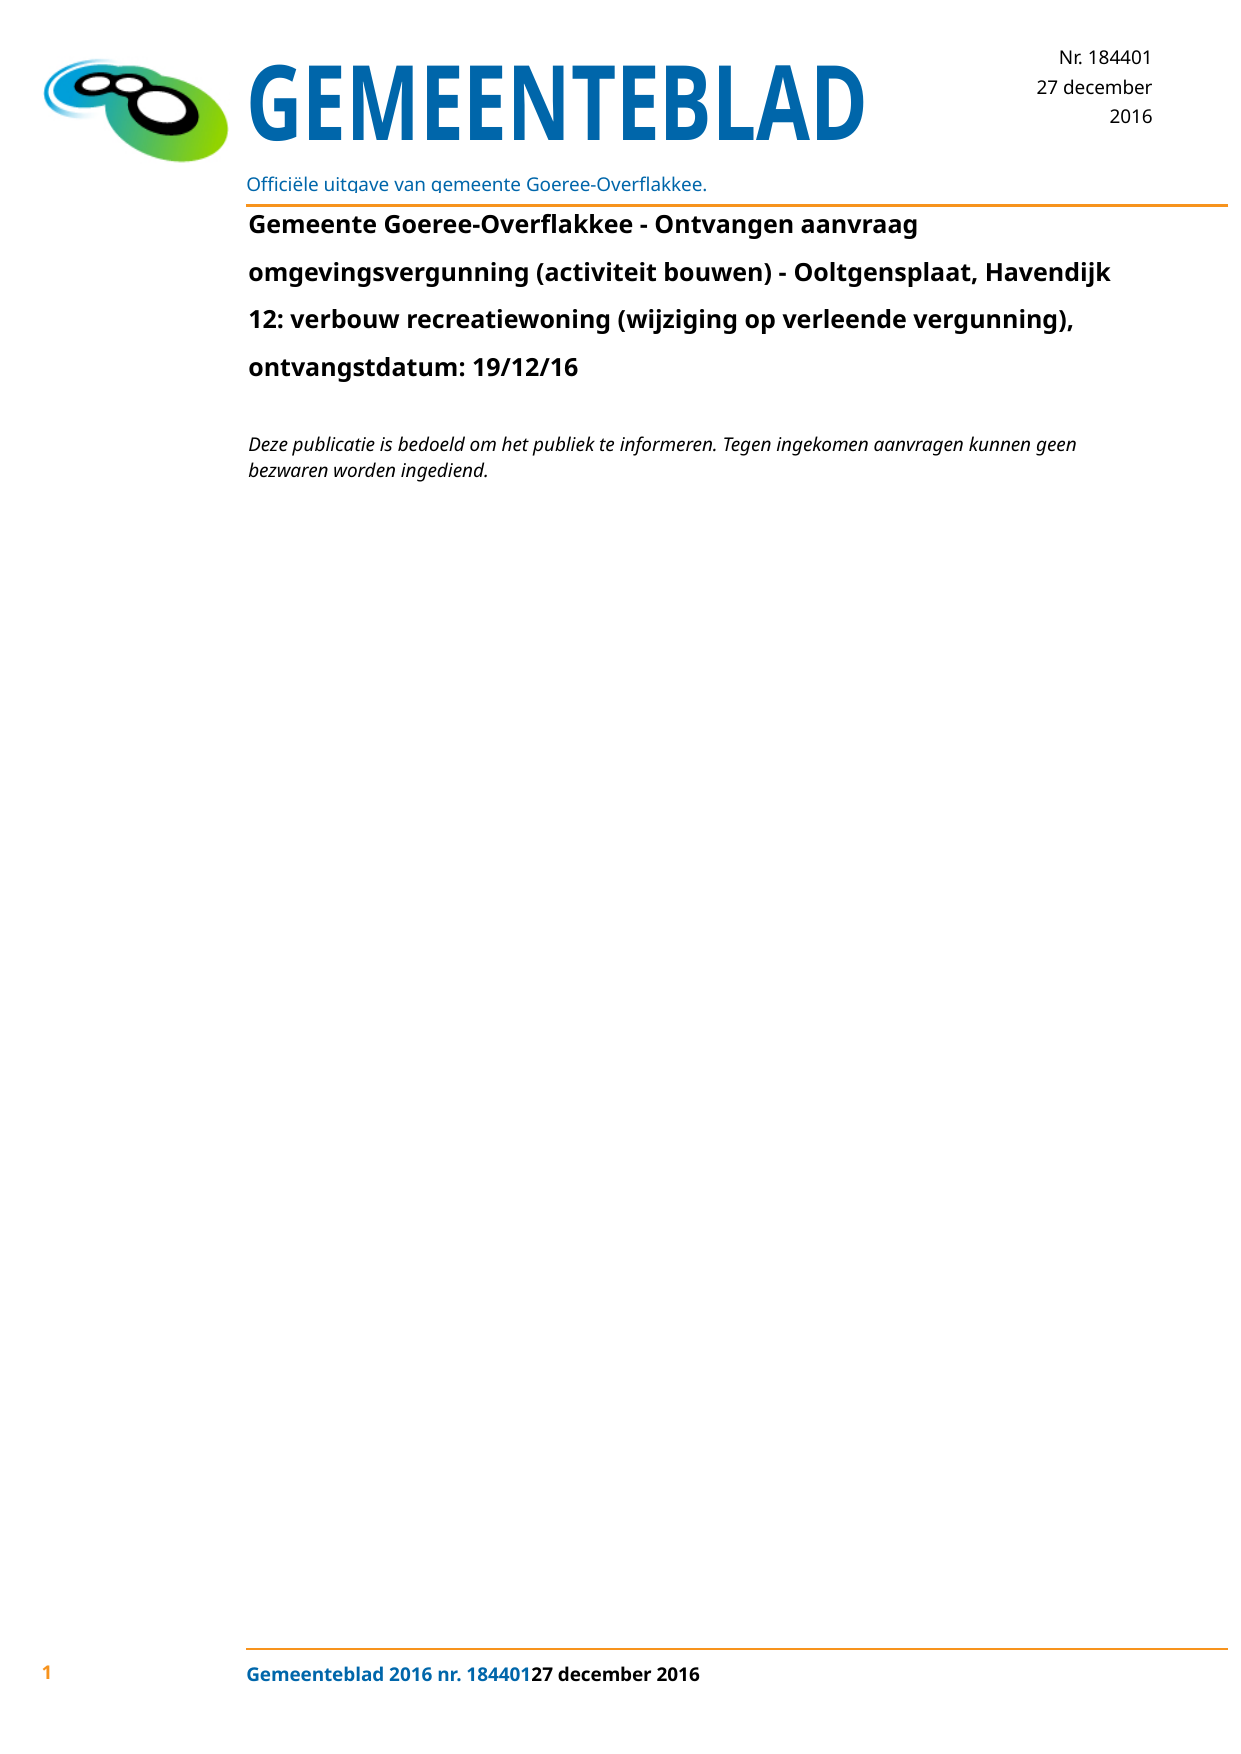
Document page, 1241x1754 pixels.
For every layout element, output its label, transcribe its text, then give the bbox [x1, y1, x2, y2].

picture [41, 47, 231, 172]
text Deze publicatie is bedoeld om het publiek te informeren. Tegen ingekomen aanvragen kunnen geen bezwaren worden ingediend. [248, 431, 1152, 483]
text Gemeente Goeree-Overflakkee - Ontvangen aanvraag omgevingsvergunning (activiteit bouwen) - Ooltgensplaat, Havendijk 12: verbouw recreatiewoning (wijziging op verleende vergunning), ontvangstdatum: 19/12/16 [248, 207, 1152, 384]
